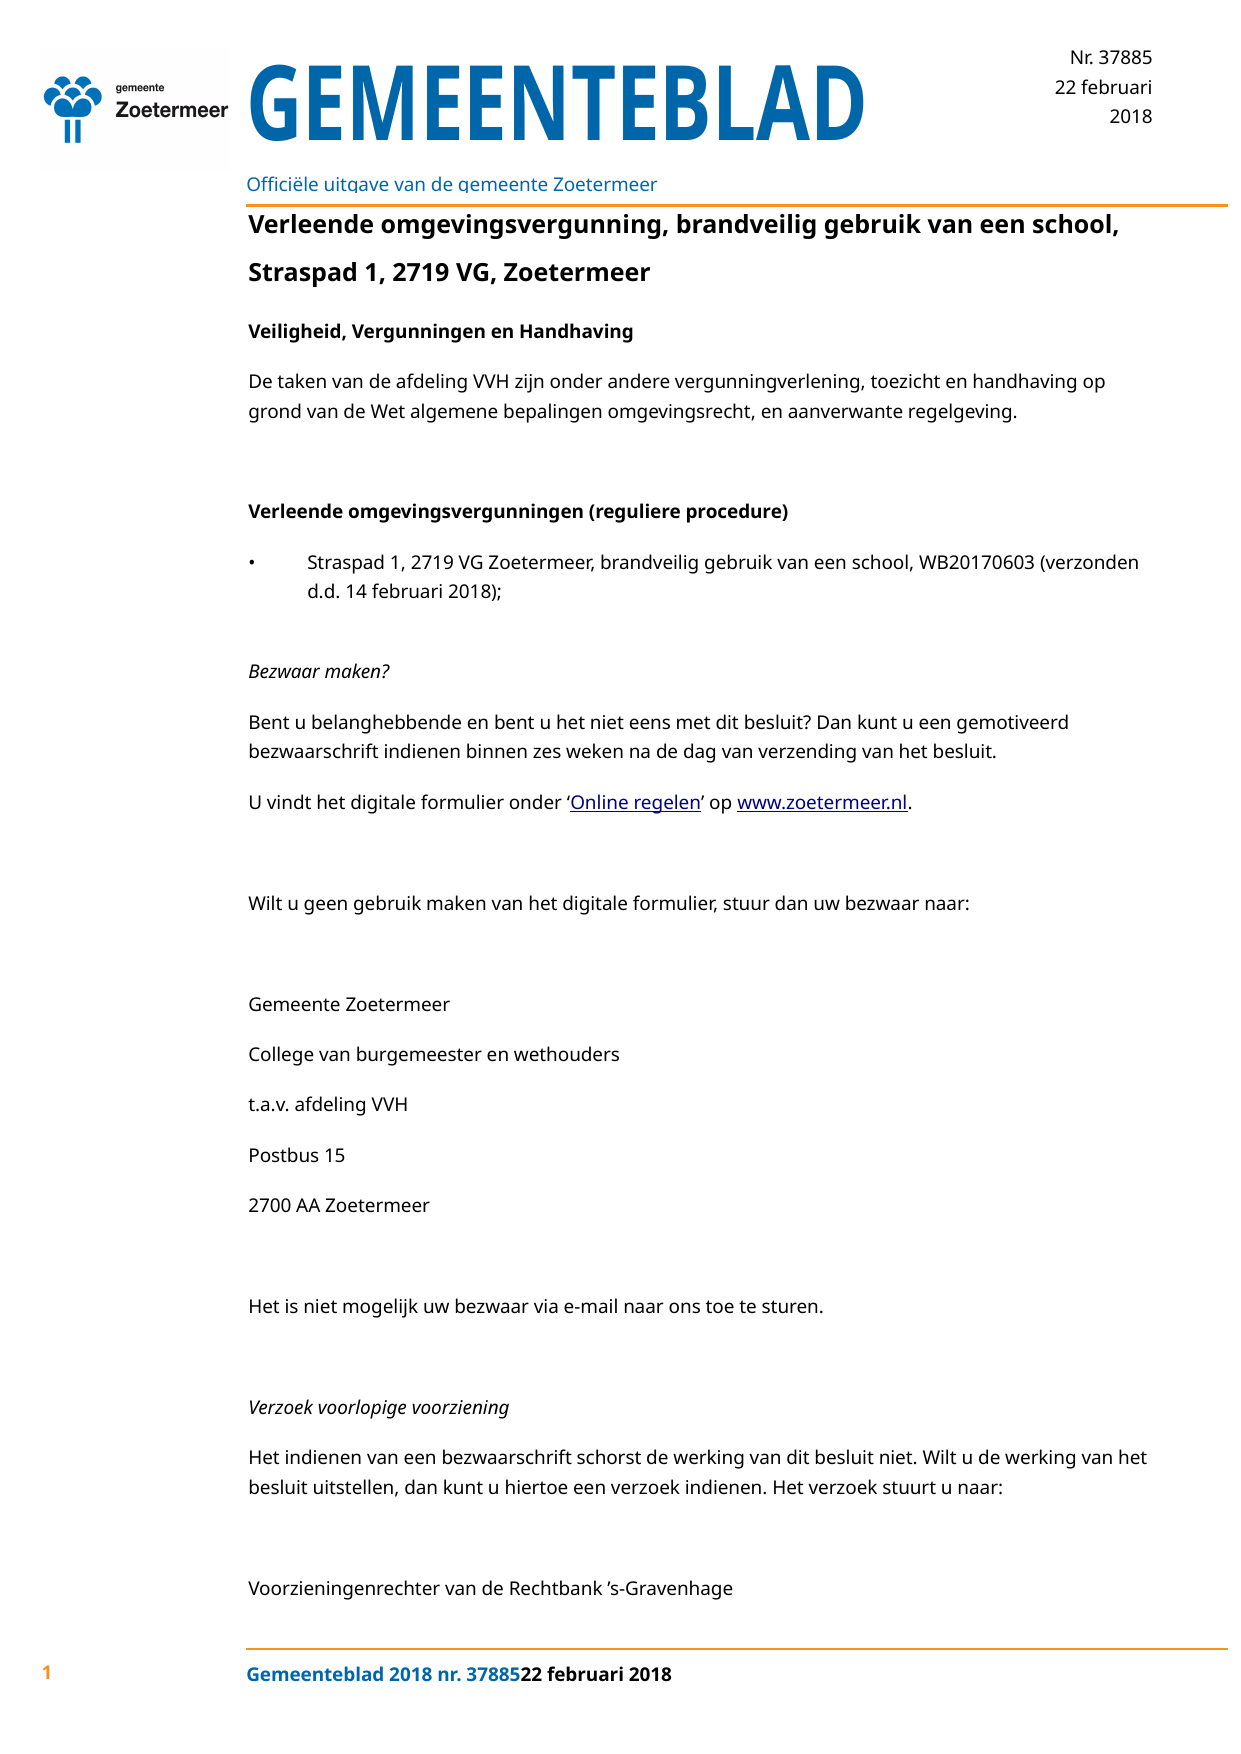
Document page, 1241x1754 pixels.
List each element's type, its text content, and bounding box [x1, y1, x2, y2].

text Verleende omgevingsvergunningen (reguliere procedure) [248, 499, 1152, 524]
text Bent u belanghebbende en bent u het niet eens met dit besluit? Dan kunt u een gemotiveerd bezwaarschrift indienen binnen zes weken na de dag van verzending van het besluit. [248, 709, 1152, 764]
text Verzoek voorlopige voorziening [248, 1394, 1152, 1420]
text Bezwaar maken? [248, 659, 1152, 684]
text 2700 AA Zoetermeer [248, 1192, 1152, 1218]
text Verleende omgevingsvergunning, brandveilig gebruik van een school, Straspad 1, 2719 VG, Zoetermeer [248, 207, 1152, 288]
text Het indienen van een bezwaarschrift schorst de werking van dit besluit niet. Wilt u de werking van het besluit uitstellen, dan kunt u hiertoe een verzoek indienen. Het verzoek stuurt u naar: [248, 1444, 1152, 1500]
picture [41, 47, 231, 172]
text Gemeente Zoetermeer [248, 991, 1152, 1017]
text Wilt u geen gebruik maken van het digitale formulier, stuur dan uw bezwaar naar: [248, 890, 1152, 916]
text Veiligheid, Vergunningen en Handhaving [248, 318, 1152, 344]
text Het is niet mogelijk uw bezwaar via e-mail naar ons toe te sturen. [248, 1293, 1152, 1319]
text De taken van de afdeling VVH zijn onder andere vergunningverlening, toezicht en handhaving op grond van de Wet algemene bepalingen omgevingsrecht, en aanverwante regelgeving. [248, 368, 1152, 424]
text Postbus 15 [248, 1142, 1152, 1168]
text College van burgemeester en wethouders [248, 1041, 1152, 1067]
text Voorzieningenrechter van de Rechtbank ’s-Gravenhage [248, 1575, 1152, 1601]
text t.a.v. afdeling VVH [248, 1092, 1152, 1117]
list Straspad 1, 2719 VG Zoetermeer, brandveilig gebruik van een school, WB20170603 (verzonden d.d. 14 februari 2018); [248, 549, 1152, 604]
text U vindt het digitale formulier onder ‘Online regelen’ op www.zoetermeer.nl. [248, 789, 1152, 815]
